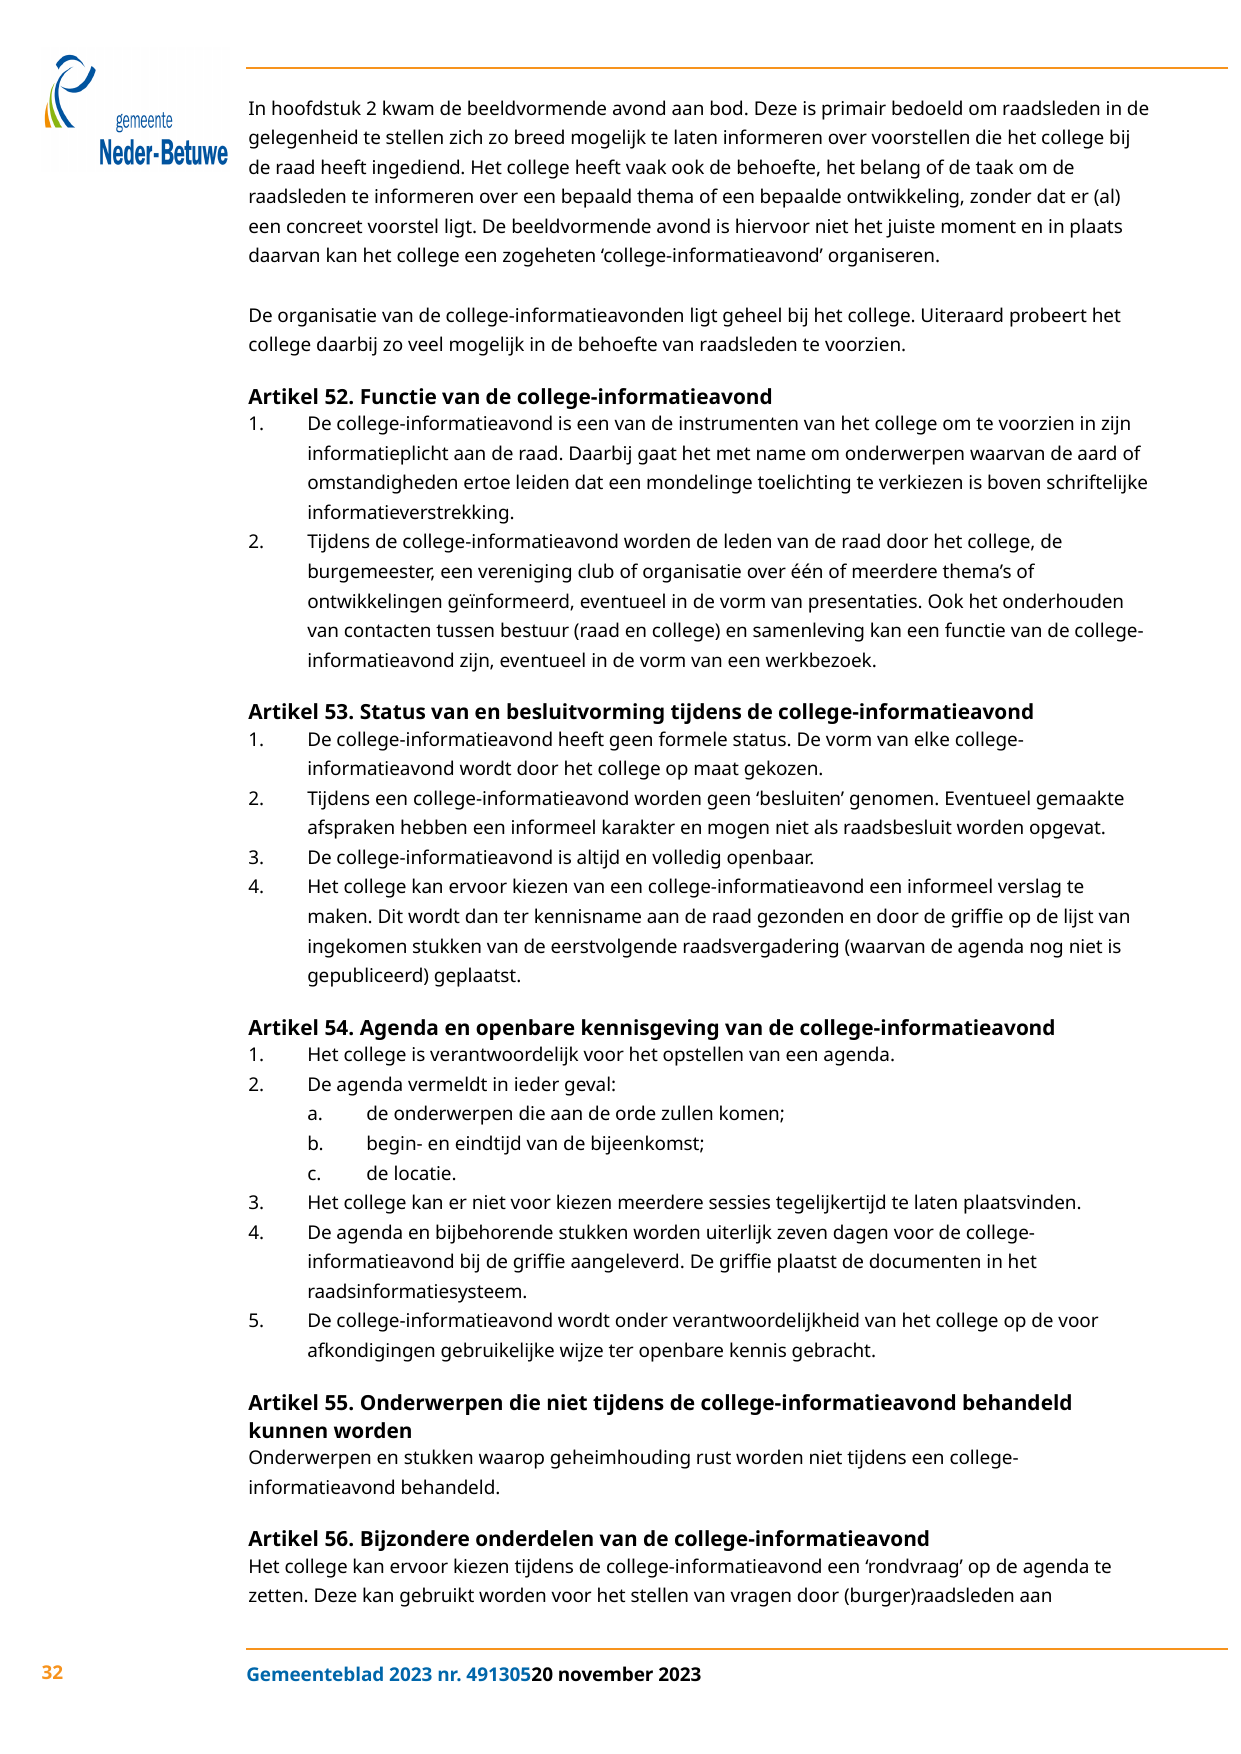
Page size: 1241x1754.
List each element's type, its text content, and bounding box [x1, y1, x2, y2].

list begin- en eindtijd van de bijeenkomst; [307, 1130, 1152, 1156]
list De agenda vermeldt in ieder geval: [248, 1071, 1152, 1097]
list Tijdens een college-informatieavond worden geen ‘besluiten’ genomen. Eventueel gemaakte afspraken hebben een informeel karakter en mogen niet als raadsbesluit worden opgevat. [248, 785, 1152, 840]
list De college-informatieavond is een van de instrumenten van het college om te voorzien in zijn informatieplicht aan de raad. Daarbij gaat het met name om onderwerpen waarvan de aard of omstandigheden ertoe leiden dat een mondelinge toelichting te verkiezen is boven schriftelijke informatieverstrekking. [248, 410, 1152, 525]
text Onderwerpen en stukken waarop geheimhouding rust worden niet tijdens een college-informatieavond behandeld. [248, 1444, 1152, 1500]
text Artikel 55. Onderwerpen die niet tijdens de college-informatieavond behandeld kunnen worden [248, 1388, 1152, 1444]
list de onderwerpen die aan de orde zullen komen; [307, 1101, 1152, 1126]
list De college-informatieavond heeft geen formele status. De vorm van elke college-informatieavond wordt door het college op maat gekozen. [248, 726, 1152, 781]
text Het college kan ervoor kiezen tijdens de college-informatieavond een ‘rondvraag’ op de agenda te zetten. Deze kan gebruikt worden voor het stellen van vragen door (burger)raadsleden aan [248, 1553, 1152, 1608]
list De college-informatieavond is altijd en volledig openbaar. [248, 844, 1152, 870]
list De agenda en bijbehorende stukken worden uiterlijk zeven dagen voor de college-informatieavond bij de griffie aangeleverd. De griffie plaatst de documenten in het raadsinformatiesysteem. [248, 1219, 1152, 1304]
text In hoofdstuk 2 kwam de beeldvormende avond aan bod. Deze is primair bedoeld om raadsleden in de gelegenheid te stellen zich zo breed mogelijk te laten informeren over voorstellen die het college bij de raad heeft ingediend. Het college heeft vaak ook de behoefte, het belang of de taak om de raadsleden te informeren over een bepaald thema of een bepaalde ontwikkeling, zonder dat er (al) een concreet voorstel ligt. De beeldvormende avond is hiervoor niet het juiste moment en in plaats daarvan kan het college een zogeheten ‘college-informatieavond’ organiseren. [248, 95, 1152, 268]
list De college-informatieavond wordt onder verantwoordelijkheid van het college op de voor afkondigingen gebruikelijke wijze ter openbare kennis gebracht. [248, 1308, 1152, 1363]
text De organisatie van de college-informatieavonden ligt geheel bij het college. Uiteraard probeert het college daarbij zo veel mogelijk in de behoefte van raadsleden te voorzien. [248, 302, 1152, 357]
list Het college kan er niet voor kiezen meerdere sessies tegelijkertijd te laten plaatsvinden. [248, 1189, 1152, 1215]
list de locatie. [307, 1160, 1152, 1185]
list Het college is verantwoordelijk voor het opstellen van een agenda. [248, 1041, 1152, 1067]
picture [41, 47, 231, 172]
text Artikel 56. Bijzondere onderdelen van de college-informatieavond [248, 1524, 1152, 1553]
list Tijdens de college-informatieavond worden de leden van de raad door het college, de burgemeester, een vereniging club of organisatie over één of meerdere thema’s of ontwikkelingen geïnformeerd, eventueel in de vorm van presentaties. Ook het onderhouden van contacten tussen bestuur (raad en college) en samenleving kan een functie van de college-informatieavond zijn, eventueel in de vorm van een werkbezoek. [248, 529, 1152, 673]
text Artikel 53. Status van en besluitvorming tijdens de college-informatieavond [248, 697, 1152, 726]
text Artikel 52. Functie van de college-informatieavond [248, 382, 1152, 410]
text Artikel 54. Agenda en openbare kennisgeving van de college-informatieavond [248, 1013, 1152, 1041]
list Het college kan ervoor kiezen van een college-informatieavond een informeel verslag te maken. Dit wordt dan ter kennisname aan de raad gezonden en door de griffie op de lijst van ingekomen stukken van de eerstvolgende raadsvergadering (waarvan de agenda nog niet is gepubliceerd) geplaatst. [248, 874, 1152, 988]
